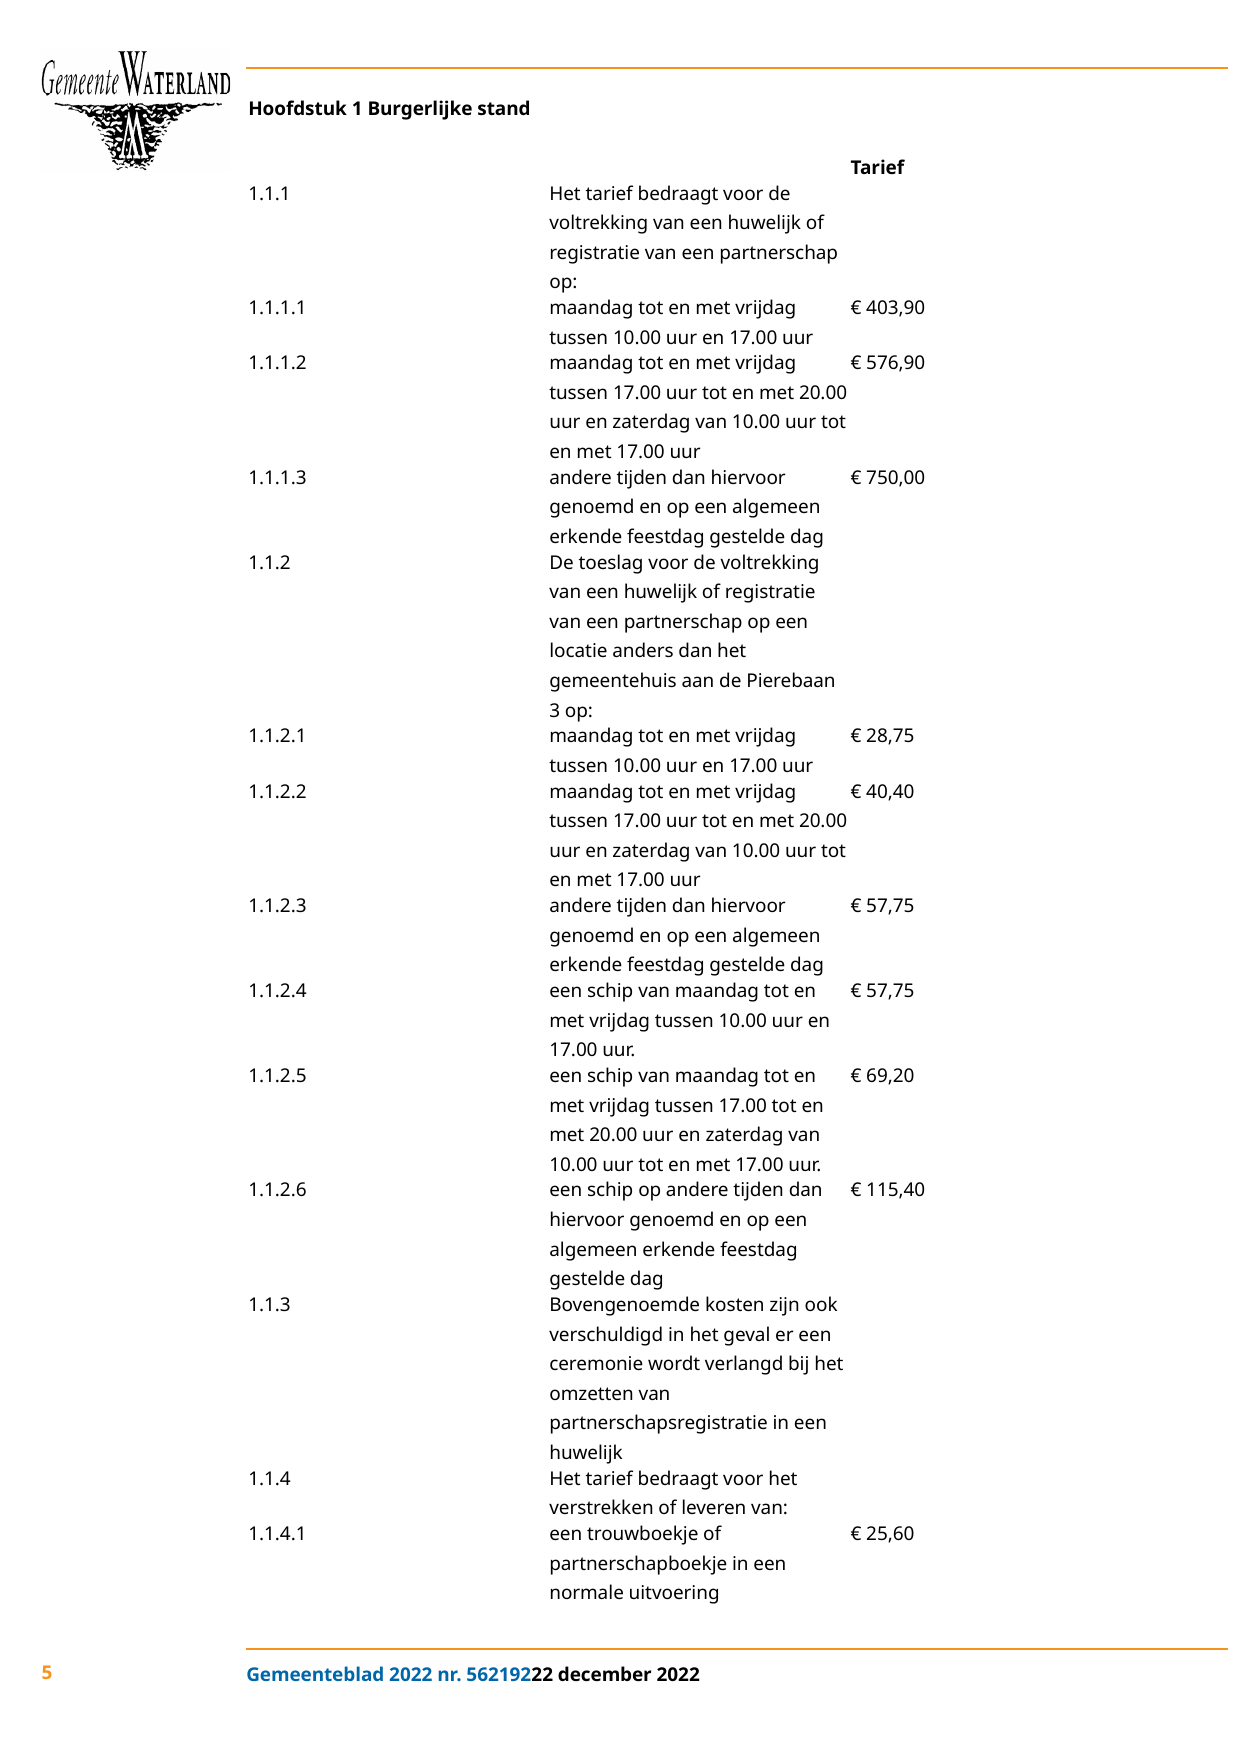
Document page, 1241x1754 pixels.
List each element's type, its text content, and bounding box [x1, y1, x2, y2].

table_cell € 57,75 [850, 893, 1152, 977]
table_cell 1.1.1.3 [248, 464, 549, 549]
table_cell De toeslag voor de voltrekking van een huwelijk of registratie van een partnerschap op een locatie anders dan het gemeentehuis aan de Pierebaan 3 op: [549, 549, 850, 723]
table_cell [850, 180, 1152, 294]
table_cell 1.1.4.1 [248, 1520, 549, 1605]
table_cell [850, 549, 1152, 723]
table_cell Het tarief bedraagt voor de voltrekking van een huwelijk of registratie van een partnerschap op: [549, 180, 850, 294]
table_cell € 25,60 [850, 1520, 1152, 1605]
table_cell € 750,00 [850, 464, 1152, 549]
table_cell 1.1.1.1 [248, 294, 549, 349]
table_cell 1.1.2.5 [248, 1062, 549, 1177]
table_cell een schip op andere tijden dan hiervoor genoemd en op een algemeen erkende feestdag gestelde dag [549, 1177, 850, 1291]
table_cell een trouwboekje of partnerschapboekje in een normale uitvoering [549, 1520, 850, 1605]
table_cell een schip van maandag tot en met vrijdag tussen 17.00 tot en met 20.00 uur en zaterdag van 10.00 uur tot en met 17.00 uur. [549, 1062, 850, 1177]
table_cell 1.1.2 [248, 549, 549, 723]
table_cell [850, 1465, 1152, 1520]
table_cell € 115,40 [850, 1177, 1152, 1291]
table_cell € 40,40 [850, 778, 1152, 892]
table_cell 1.1.2.3 [248, 893, 549, 977]
table_cell 1.1.1.2 [248, 350, 549, 464]
table_cell een schip van maandag tot en met vrijdag tussen 10.00 uur en 17.00 uur. [549, 977, 850, 1062]
table_cell maandag tot en met vrijdag tussen 10.00 uur en 17.00 uur [549, 723, 850, 778]
table_cell € 28,75 [850, 723, 1152, 778]
text Hoofdstuk 1 Burgerlijke stand [248, 95, 1152, 121]
table_cell 1.1.2.4 [248, 977, 549, 1062]
table_cell € 69,20 [850, 1062, 1152, 1177]
table_cell andere tijden dan hiervoor genoemd en op een algemeen erkende feestdag gestelde dag [549, 893, 850, 977]
table_cell 1.1.3 [248, 1291, 549, 1465]
table_cell andere tijden dan hiervoor genoemd en op een algemeen erkende feestdag gestelde dag [549, 464, 850, 549]
table_header [248, 154, 850, 180]
picture [41, 47, 231, 172]
table_cell Bovengenoemde kosten zijn ook verschuldigd in het geval er een ceremonie wordt verlangd bij het omzetten van partnerschapsregistratie in een huwelijk [549, 1291, 850, 1465]
table_cell € 576,90 [850, 350, 1152, 464]
table_cell maandag tot en met vrijdag tussen 17.00 uur tot en met 20.00 uur en zaterdag van 10.00 uur tot en met 17.00 uur [549, 778, 850, 892]
table_cell € 403,90 [850, 294, 1152, 349]
table_header Tarief [850, 154, 1152, 180]
table_cell € 57,75 [850, 977, 1152, 1062]
table_cell [850, 1291, 1152, 1465]
table_cell 1.1.1 [248, 180, 549, 294]
table_cell 1.1.4 [248, 1465, 549, 1520]
table_cell 1.1.2.2 [248, 778, 549, 892]
table_cell maandag tot en met vrijdag tussen 17.00 uur tot en met 20.00 uur en zaterdag van 10.00 uur tot en met 17.00 uur [549, 350, 850, 464]
table_cell 1.1.2.1 [248, 723, 549, 778]
table_cell Het tarief bedraagt voor het verstrekken of leveren van: [549, 1465, 850, 1520]
table_cell 1.1.2.6 [248, 1177, 549, 1291]
table_cell maandag tot en met vrijdag tussen 10.00 uur en 17.00 uur [549, 294, 850, 349]
